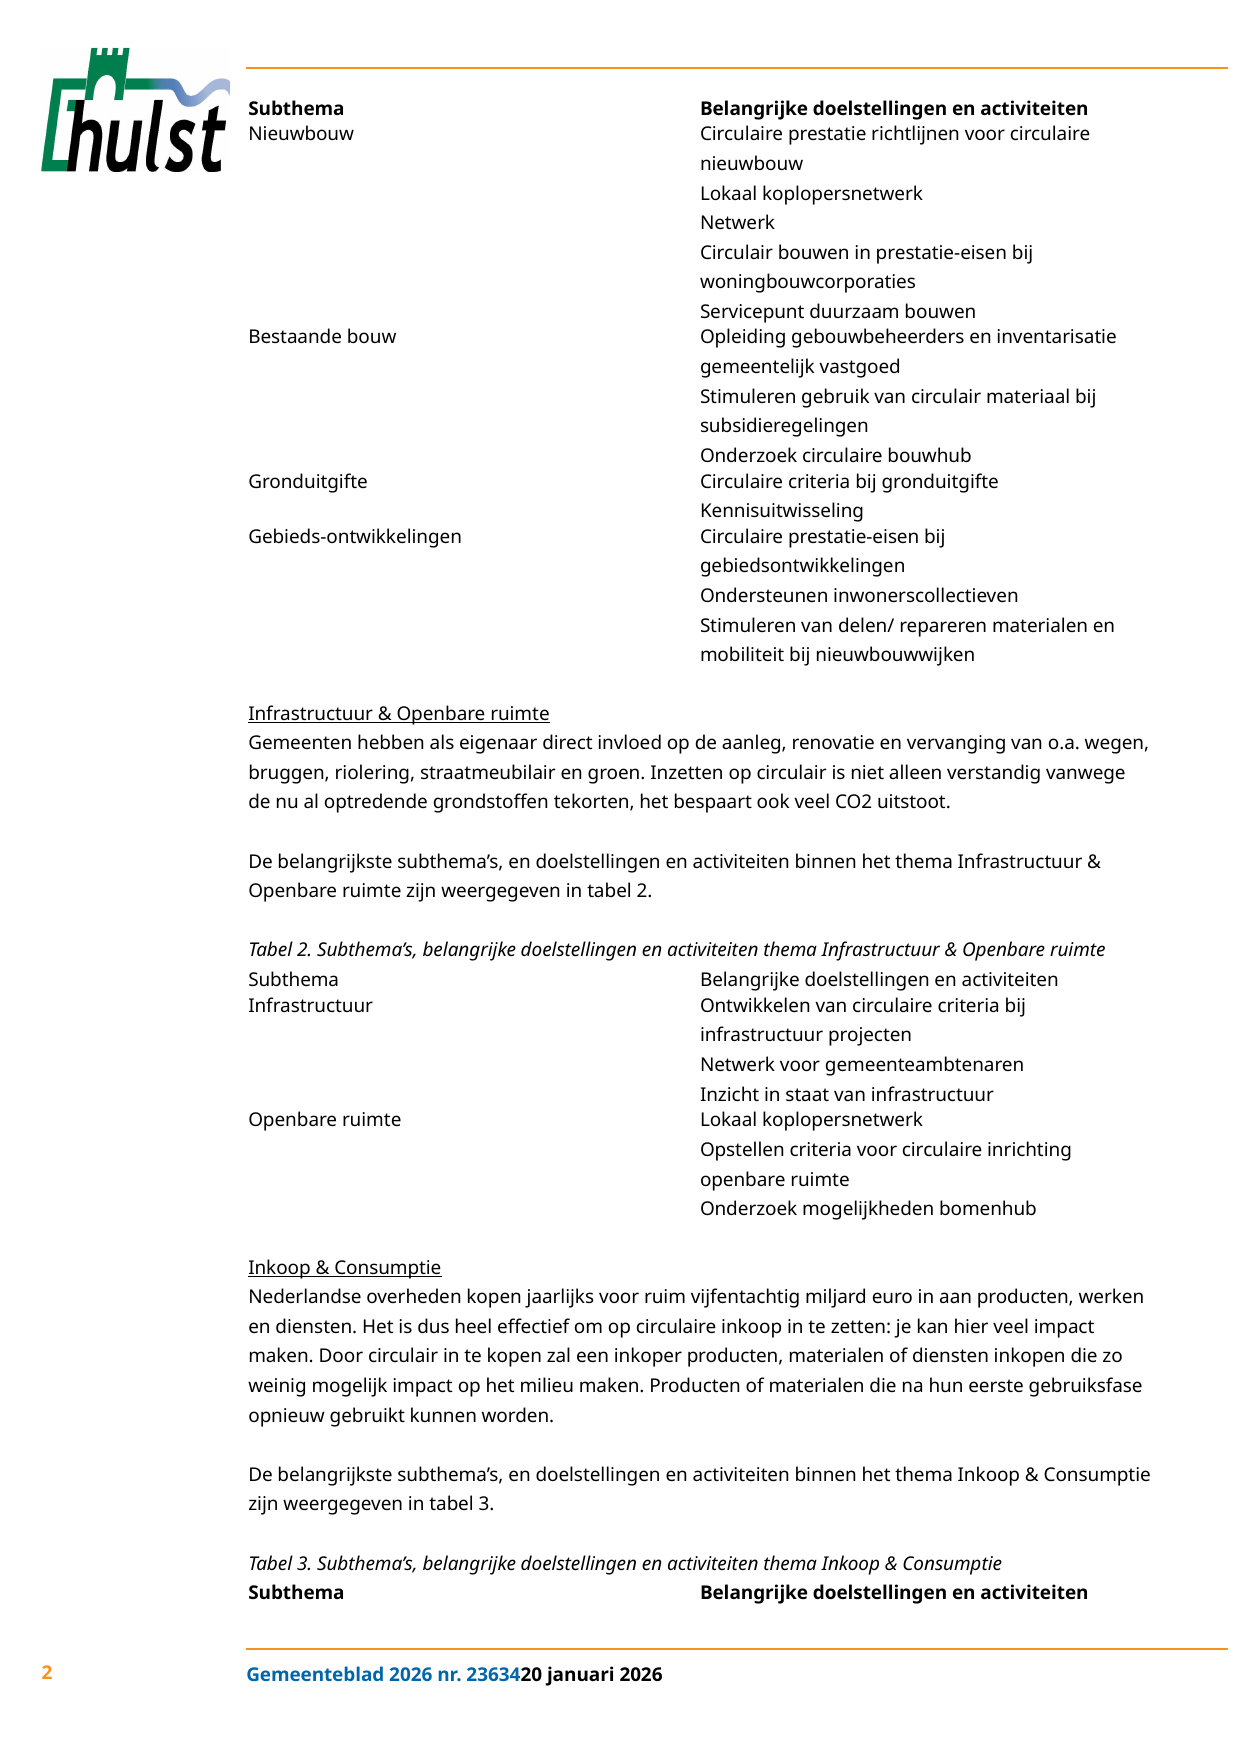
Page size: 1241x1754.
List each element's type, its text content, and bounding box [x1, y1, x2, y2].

text De belangrijkste subthema’s, en doelstellingen en activiteiten binnen het thema Inkoop & Consumptie zijn weergegeven in tabel 3. [248, 1461, 1152, 1516]
text Tabel 2. Subthema’s, belangrijke doelstellingen en activiteiten thema Infrastructuur & Openbare ruimte [248, 937, 1152, 962]
text Infrastructuur & Openbare ruimte [248, 700, 1152, 726]
table_cell Circulaire criteria bij gronduitgifte Kennisuitwisseling [700, 468, 1152, 523]
picture [41, 47, 231, 172]
table_header Subthema [248, 1579, 700, 1605]
table_cell Bestaande bouw [248, 324, 700, 468]
table_cell Nieuwbouw [248, 121, 700, 324]
table_cell Gronduitgifte [248, 468, 700, 523]
table_cell Ontwikkelen van circulaire criteria bij infrastructuur projecten Netwerk voor gemeenteambtenaren Inzicht in staat van infrastructuur [700, 992, 1152, 1107]
table_cell Openbare ruimte [248, 1107, 700, 1221]
table_cell Circulaire prestatie-eisen bij gebiedsontwikkelingen Ondersteunen inwonerscollectieven Stimuleren van delen/ repareren materialen en mobiliteit bij nieuwbouwwijken [700, 523, 1152, 667]
text Tabel 3. Subthema’s, belangrijke doelstellingen en activiteiten thema Inkoop & Consumptie [248, 1550, 1152, 1575]
table_header Belangrijke doelstellingen en activiteiten [700, 966, 1152, 992]
text Inkoop & Consumptie [248, 1254, 1152, 1279]
table_header Subthema [248, 966, 700, 992]
table_cell Infrastructuur [248, 992, 700, 1107]
text Gemeenten hebben als eigenaar direct invloed op de aanleg, renovatie en vervanging van o.a. wegen, bruggen, riolering, straatmeubilair en groen. Inzetten op circulair is niet alleen verstandig vanwege de nu al optredende grondstoffen tekorten, het bespaart ook veel CO2 uitstoot. [248, 729, 1152, 814]
table_header Belangrijke doelstellingen en activiteiten [700, 95, 1152, 121]
text Nederlandse overheden kopen jaarlijks voor ruim vijfentachtig miljard euro in aan producten, werken en diensten. Het is dus heel effectief om op circulaire inkoop in te zetten: je kan hier veel impact maken. Door circulair in te kopen zal een inkoper producten, materialen of diensten inkopen die zo weinig mogelijk impact op het milieu maken. Producten of materialen die na hun eerste gebruiksfase opnieuw gebruikt kunnen worden. [248, 1283, 1152, 1427]
text De belangrijkste subthema’s, en doelstellingen en activiteiten binnen het thema Infrastructuur & Openbare ruimte zijn weergegeven in tabel 2. [248, 848, 1152, 903]
table_cell Gebieds-ontwikkelingen [248, 523, 700, 667]
table_cell Lokaal koplopersnetwerk Opstellen criteria voor circulaire inrichting openbare ruimte Onderzoek mogelijkheden bomenhub [700, 1107, 1152, 1221]
table_header Belangrijke doelstellingen en activiteiten [700, 1579, 1152, 1605]
table_header Subthema [248, 95, 700, 121]
table_cell Circulaire prestatie richtlijnen voor circulaire nieuwbouw Lokaal koplopersnetwerk Netwerk Circulair bouwen in prestatie-eisen bij woningbouwcorporaties Servicepunt duurzaam bouwen [700, 121, 1152, 324]
table_cell Opleiding gebouwbeheerders en inventarisatie gemeentelijk vastgoed Stimuleren gebruik van circulair materiaal bij subsidieregelingen Onderzoek circulaire bouwhub [700, 324, 1152, 468]
